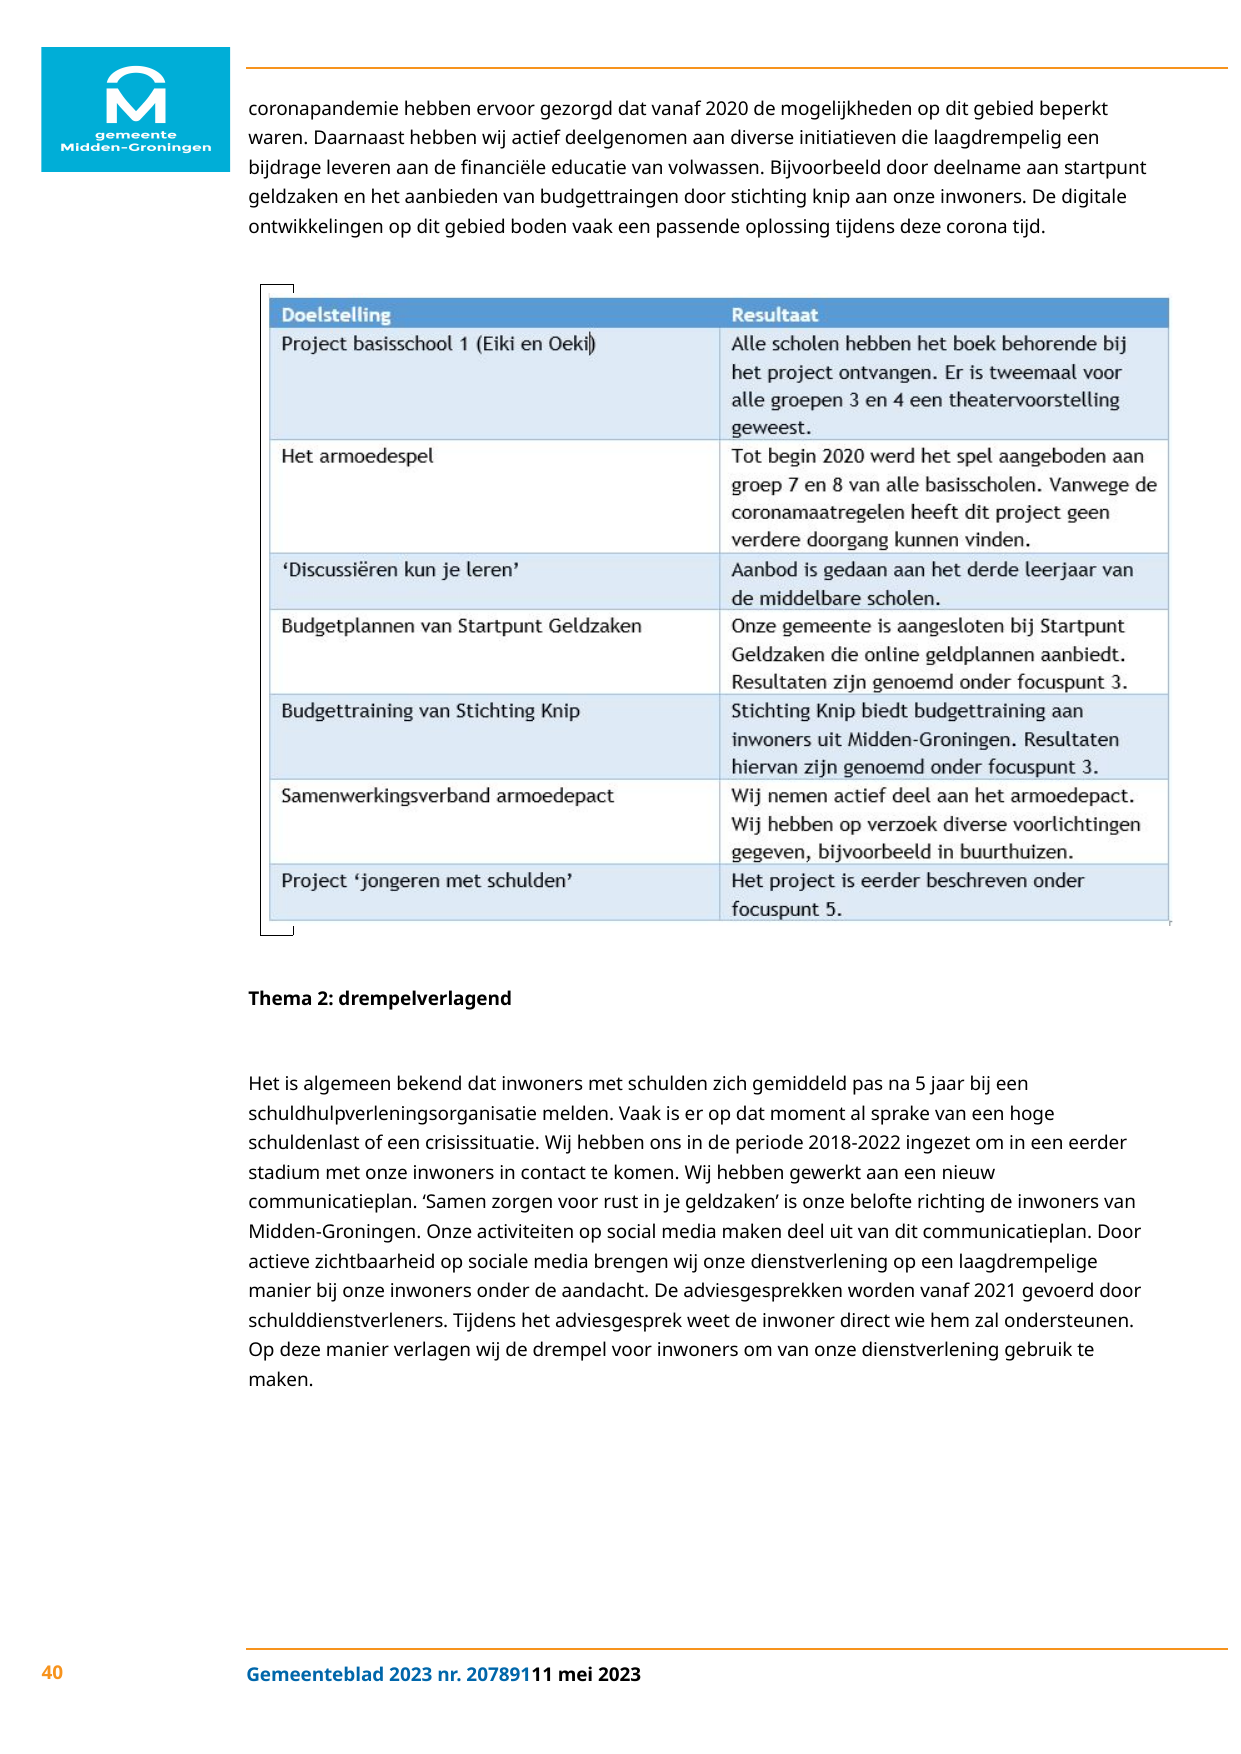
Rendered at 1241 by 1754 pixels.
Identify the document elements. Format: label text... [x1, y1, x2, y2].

picture [184, 146, 190, 153]
picture [108, 66, 164, 82]
text Thema 2: drempelverlagend [248, 986, 1152, 1011]
text coronapandemie hebben ervoor gezorgd dat vanaf 2020 de mogelijkheden op dit gebied beperkt waren. Daarnaast hebben wij actief deelgenomen aan diverse initiatieven die laagdrempelig een bijdrage leveren aan de financiële educatie van volwassen. Bijvoorbeeld door deelname aan startpunt geldzaken en het aanbieden van budgettraingen door stichting knip aan onze inwoners. De digitale ontwikkelingen op dit gebied boden vaak een passende oplossing tijdens deze corona tijd. [248, 95, 1152, 239]
picture [268, 293, 1173, 926]
text Het is algemeen bekend dat inwoners met schulden zich gemiddeld pas na 5 jaar bij een schuldhulpverleningsorganisatie melden. Vaak is er op dat moment al sprake van een hoge schuldenlast of een crisissituatie. Wij hebben ons in de periode 2018-2022 ingezet om in een eerder stadium met onze inwoners in contact te komen. Wij hebben gewerkt aan een nieuw communicatieplan. ‘Samen zorgen voor rust in je geldzaken’ is onze belofte richting de inwoners van Midden-Groningen. Onze activiteiten op social media maken deel uit van dit communicatieplan. Door actieve zichtbaarheid op sociale media brengen wij onze dienstverlening op een laagdrempelige manier bij onze inwoners onder de aandacht. De adviesgesprekken worden vanaf 2021 gevoerd door schulddienstverleners. Tijdens het adviesgesprek weet de inwoner direct wie hem zal ondersteunen. Op deze manier verlagen wij de drempel voor inwoners om van onze dienstverlening gebruik te maken. [248, 1070, 1152, 1392]
picture [107, 89, 165, 122]
